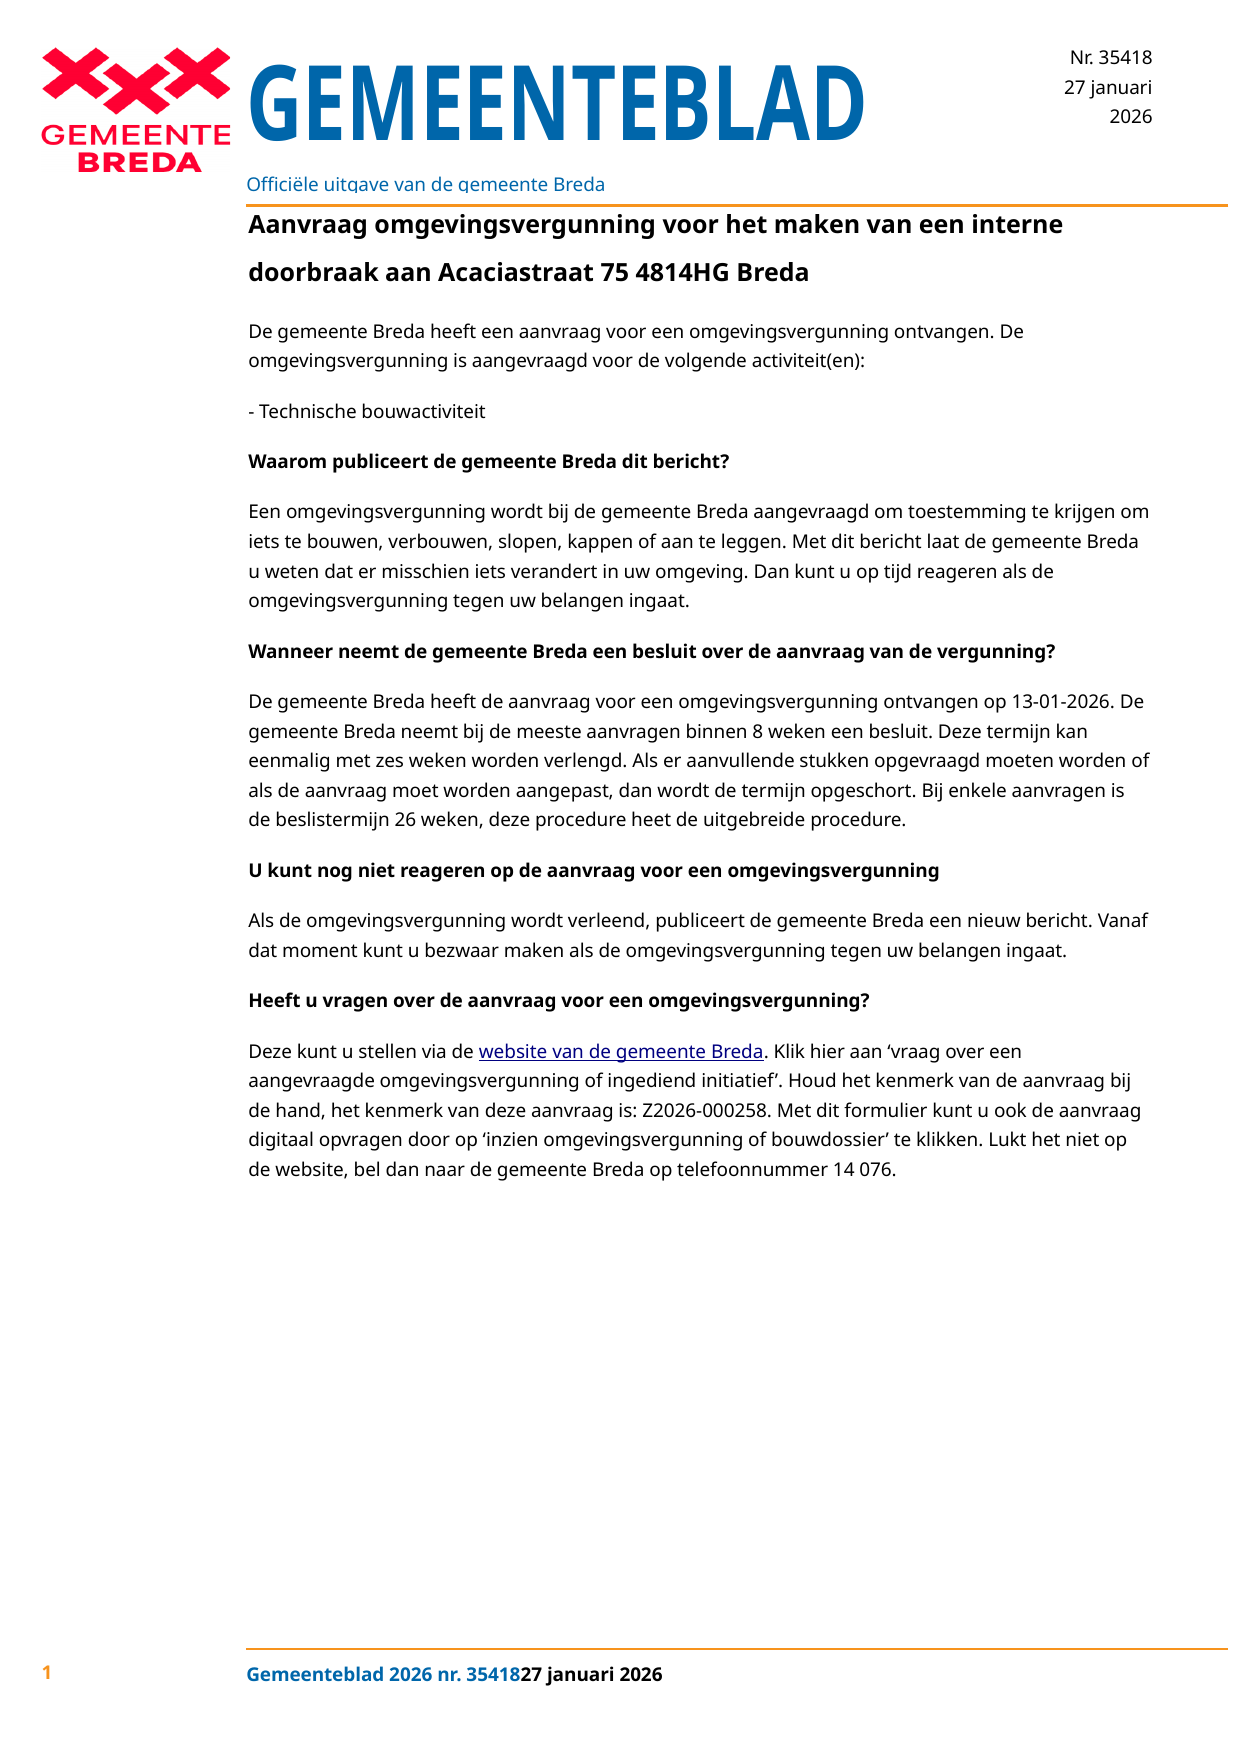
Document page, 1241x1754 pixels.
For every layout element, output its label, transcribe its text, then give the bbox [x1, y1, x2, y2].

text Als de omgevingsvergunning wordt verleend, publiceert de gemeente Breda een nieuw bericht. Vanaf dat moment kunt u bezwaar maken als de omgevingsvergunning tegen uw belangen ingaat. [248, 907, 1152, 963]
text Deze kunt u stellen via de website van de gemeente Breda. Klik hier aan ‘vraag over een aangevraagde omgevingsvergunning of ingediend initiatief’. Houd het kenmerk van de aanvraag bij de hand, het kenmerk van deze aanvraag is: Z2026-000258. Met dit formulier kunt u ook de aanvraag digitaal opvragen door op ‘inzien omgevingsvergunning of bouwdossier’ te klikken. Lukt het niet op de website, bel dan naar de gemeente Breda op telefoonnummer 14 076. [248, 1038, 1152, 1182]
text Waarom publiceert de gemeente Breda dit bericht? [248, 448, 1152, 474]
text Aanvraag omgevingsvergunning voor het maken van een interne doorbraak aan Acaciastraat 75 4814HG Breda [248, 207, 1152, 288]
text De gemeente Breda heeft de aanvraag voor een omgevingsvergunning ontvangen op 13-01-2026. De gemeente Breda neemt bij de meeste aanvragen binnen 8 weken een besluit. Deze termijn kan eenmalig met zes weken worden verlengd. Als er aanvullende stukken opgevraagd moeten worden of als de aanvraag moet worden aangepast, dan wordt de termijn opgeschort. Bij enkele aanvragen is de beslistermijn 26 weken, deze procedure heet de uitgebreide procedure. [248, 688, 1152, 832]
text Een omgevingsvergunning wordt bij de gemeente Breda aangevraagd om toestemming te krijgen om iets te bouwen, verbouwen, slopen, kappen of aan te leggen. Met dit bericht laat de gemeente Breda u weten dat er misschien iets verandert in uw omgeving. Dan kunt u op tijd reageren als de omgevingsvergunning tegen uw belangen ingaat. [248, 499, 1152, 613]
text - Technische bouwactiviteit [248, 398, 1152, 424]
text Wanneer neemt de gemeente Breda een besluit over de aanvraag van de vergunning? [248, 638, 1152, 664]
text Heeft u vragen over de aanvraag voor een omgevingsvergunning? [248, 987, 1152, 1013]
text De gemeente Breda heeft een aanvraag voor een omgevingsvergunning ontvangen. De omgevingsvergunning is aangevraagd voor de volgende activiteit(en): [248, 318, 1152, 373]
picture [41, 47, 231, 172]
text U kunt nog niet reageren op de aanvraag voor een omgevingsvergunning [248, 857, 1152, 883]
